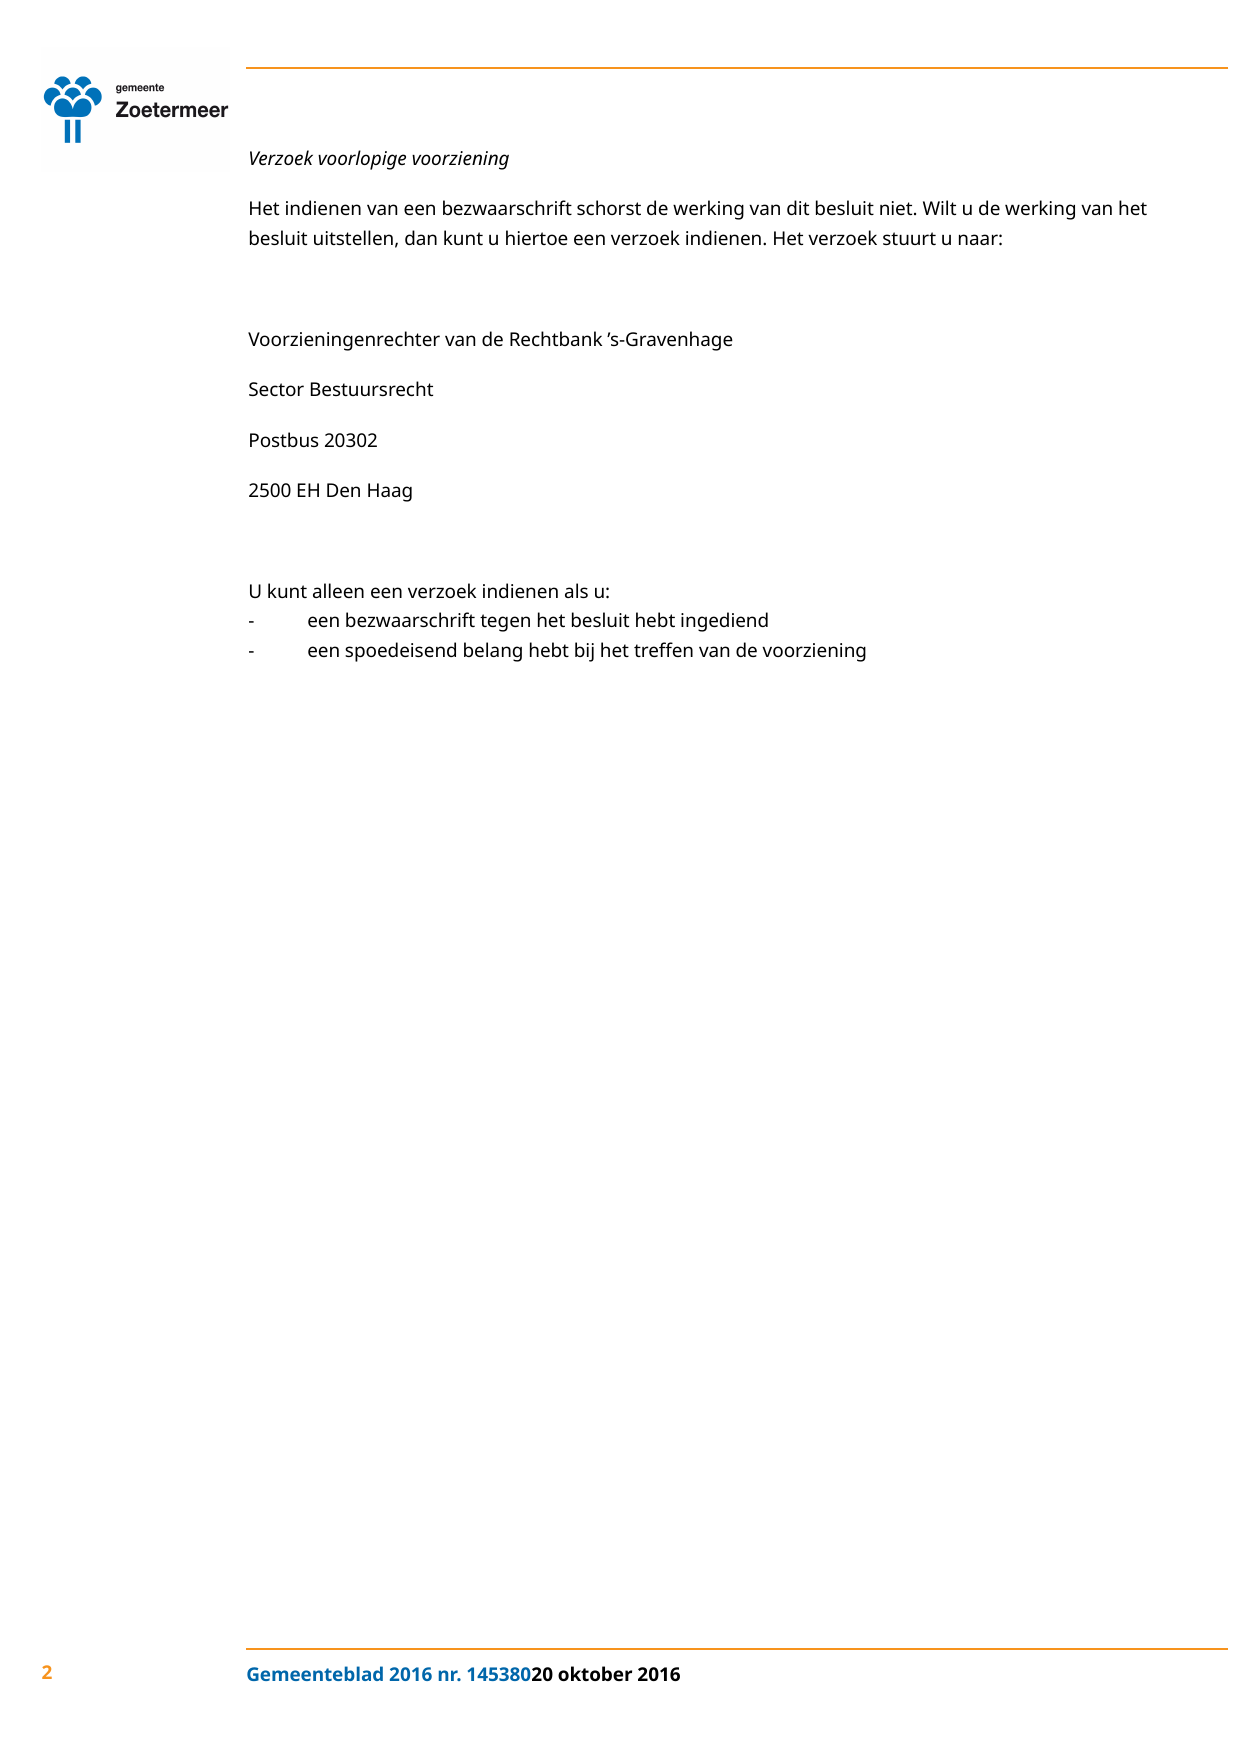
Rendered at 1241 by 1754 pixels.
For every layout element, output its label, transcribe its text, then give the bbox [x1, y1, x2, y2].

picture [41, 47, 231, 172]
list een spoedeisend belang hebt bij het treffen van de voorziening [248, 637, 1152, 663]
text U kunt alleen een verzoek indienen als u: [248, 578, 1152, 604]
text Voorzieningenrechter van de Rechtbank ’s-Gravenhage [248, 326, 1152, 352]
text Postbus 20302 [248, 427, 1152, 453]
list een bezwaarschrift tegen het besluit hebt ingediend [248, 608, 1152, 633]
text 2500 EH Den Haag [248, 477, 1152, 503]
text Sector Bestuursrecht [248, 376, 1152, 402]
text Verzoek voorlopige voorziening [248, 145, 1152, 171]
text Het indienen van een bezwaarschrift schorst de werking van dit besluit niet. Wilt u de werking van het besluit uitstellen, dan kunt u hiertoe een verzoek indienen. Het verzoek stuurt u naar: [248, 196, 1152, 251]
